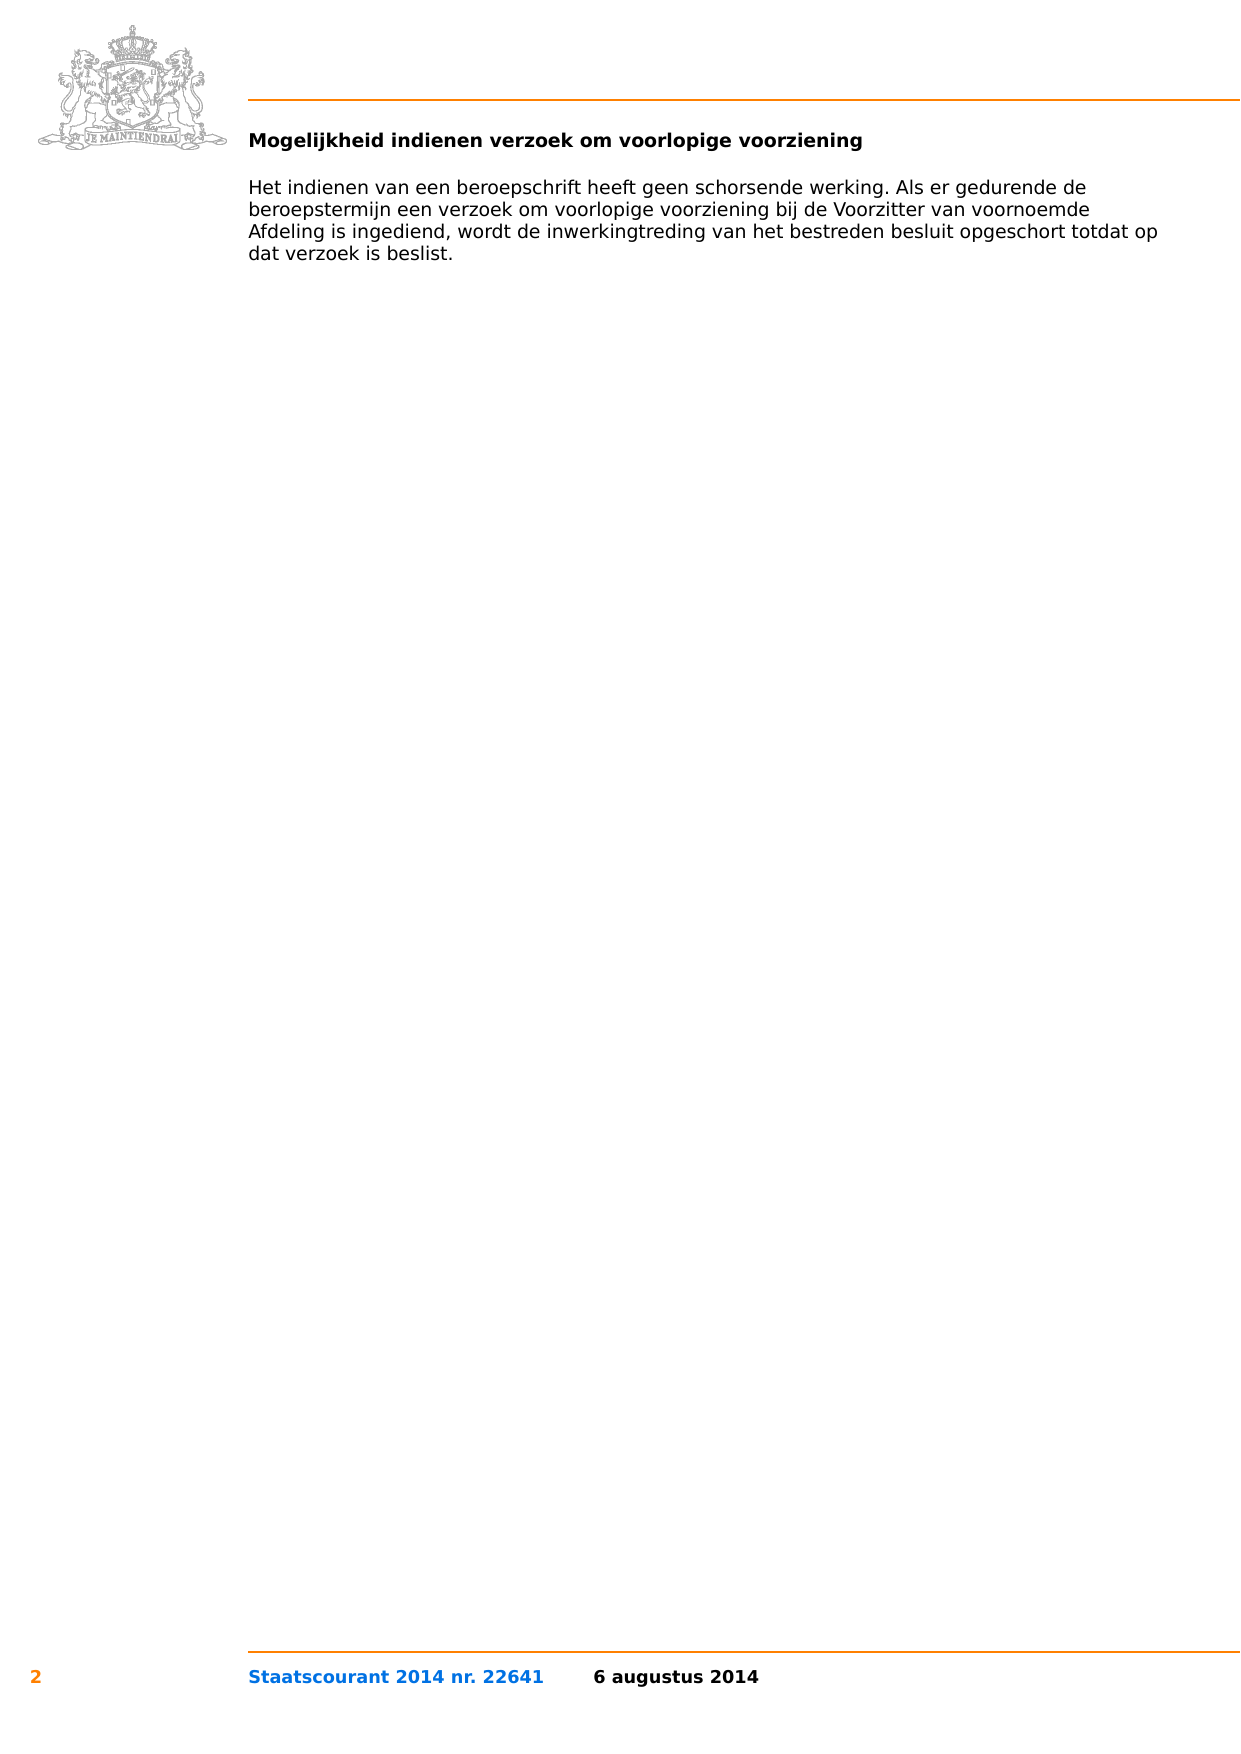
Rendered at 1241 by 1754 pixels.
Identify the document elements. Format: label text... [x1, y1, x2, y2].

subtitle Mogelijkheid indienen verzoek om voorlopige voorziening [248, 130, 1163, 152]
text Het indienen van een beroepschrift heeft geen schorsende werking. Als er gedurende de beroepstermijn een verzoek om voorlopige voorziening bij de Voorzitter van voornoemde Afdeling is ingediend, wordt de inwerkingtreding van het bestreden besluit opgeschort totdat op dat verzoek is beslist. [248, 177, 1163, 265]
picture [38, 25, 227, 150]
